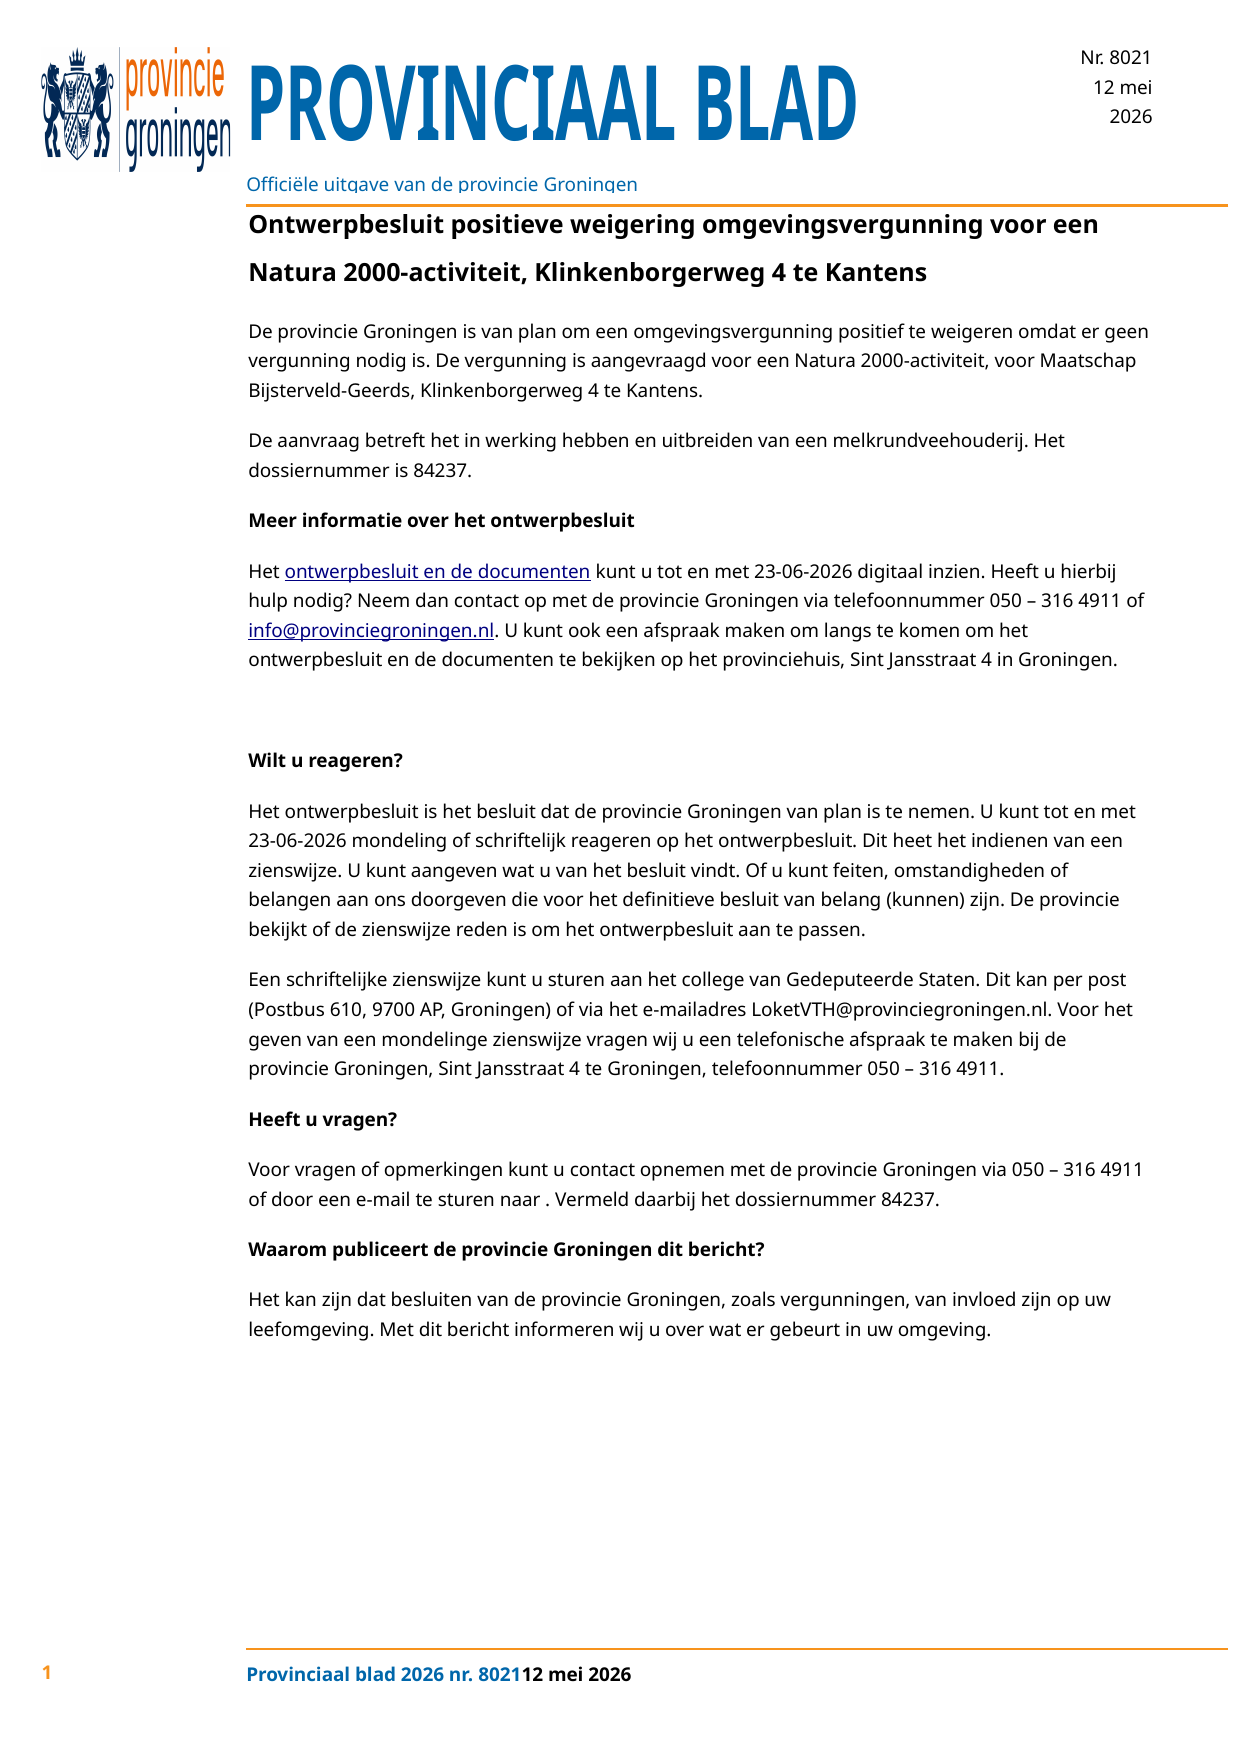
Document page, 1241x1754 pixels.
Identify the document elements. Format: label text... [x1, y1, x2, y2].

text Heeft u vragen? [248, 1106, 1152, 1132]
text Waarom publiceert de provincie Groningen dit bericht? [248, 1236, 1152, 1262]
text Het kan zijn dat besluiten van de provincie Groningen, zoals vergunningen, van invloed zijn op uw leefomgeving. Met dit bericht informeren wij u over wat er gebeurt in uw omgeving. [248, 1287, 1152, 1342]
text Voor vragen of opmerkingen kunt u contact opnemen met de provincie Groningen via 050 – 316 4911 of door een e-mail te sturen naar . Vermeld daarbij het dossiernummer 84237. [248, 1156, 1152, 1212]
text Meer informatie over het ontwerpbesluit [248, 507, 1152, 533]
text Het ontwerpbesluit is het besluit dat de provincie Groningen van plan is te nemen. U kunt tot en met 23-06-2026 mondeling of schriftelijk reageren op het ontwerpbesluit. Dit heet het indienen van een zienswijze. U kunt aangeven wat u van het besluit vindt. Of u kunt feiten, omstandigheden of belangen aan ons doorgeven die voor het definitieve besluit van belang (kunnen) zijn. De provincie bekijkt of de zienswijze reden is om het ontwerpbesluit aan te passen. [248, 798, 1152, 942]
picture [41, 47, 231, 172]
text Het ontwerpbesluit en de documenten kunt u tot en met 23-06-2026 digitaal inzien. Heeft u hierbij hulp nodig? Neem dan contact op met de provincie Groningen via telefoonnummer 050 – 316 4911 of info@provinciegroningen.nl. U kunt ook een afspraak maken om langs te komen om het ontwerpbesluit en de documenten te bekijken op het provinciehuis, Sint Jansstraat 4 in Groningen. [248, 558, 1152, 672]
text De provincie Groningen is van plan om een omgevingsvergunning positief te weigeren omdat er geen vergunning nodig is. De vergunning is aangevraagd voor een Natura 2000-activiteit, voor Maatschap Bijsterveld-Geerds, Klinkenborgerweg 4 te Kantens. [248, 318, 1152, 403]
text Wilt u reageren? [248, 747, 1152, 773]
text Een schriftelijke zienswijze kunt u sturen aan het college van Gedeputeerde Staten. Dit kan per post (Postbus 610, 9700 AP, Groningen) of via het e-mailadres LoketVTH@provinciegroningen.nl. Voor het geven van een mondelinge zienswijze vragen wij u een telefonische afspraak te maken bij de provincie Groningen, Sint Jansstraat 4 te Groningen, telefoonnummer 050 – 316 4911. [248, 967, 1152, 1081]
text De aanvraag betreft het in werking hebben en uitbreiden van een melkrundveehouderij. Het dossiernummer is 84237. [248, 427, 1152, 483]
text Ontwerpbesluit positieve weigering omgevingsvergunning voor een Natura 2000-activiteit, Klinkenborgerweg 4 te Kantens [248, 207, 1152, 288]
